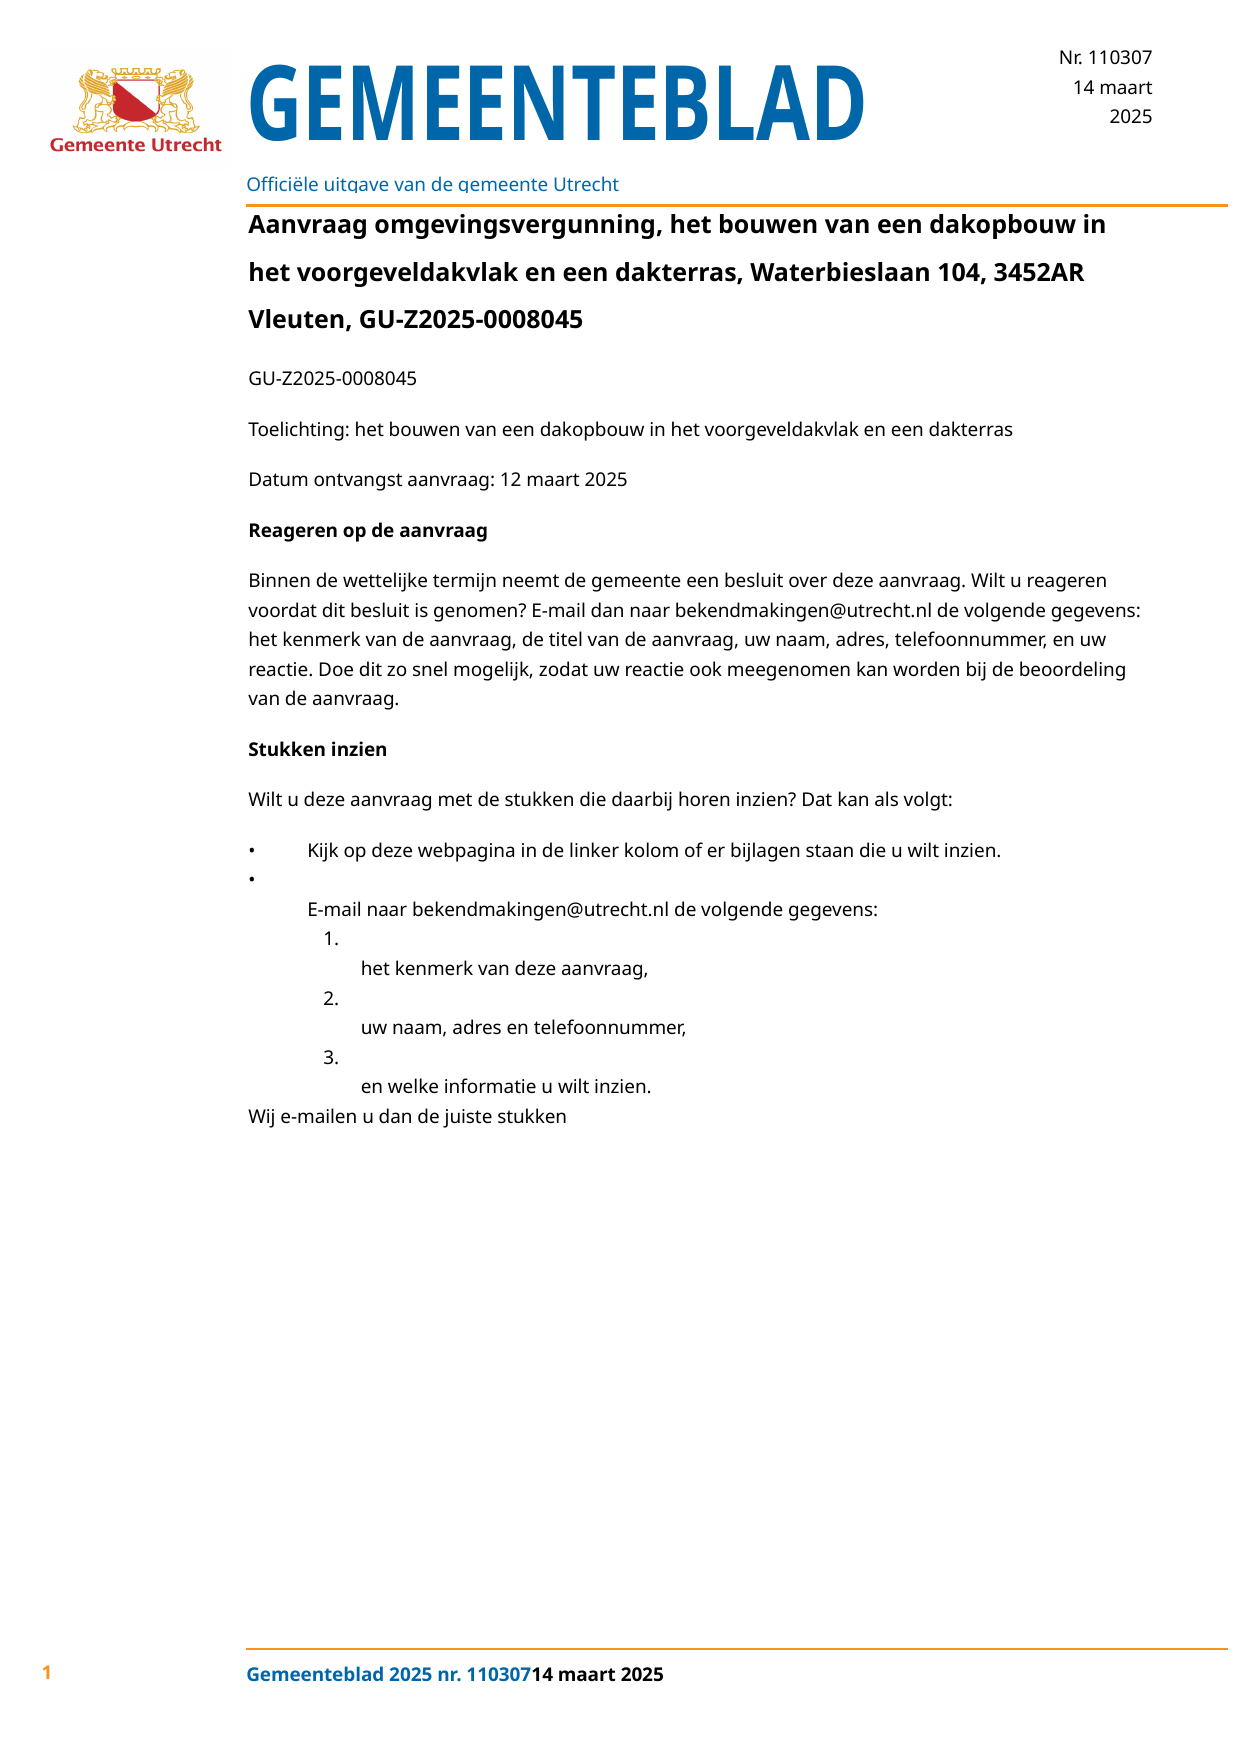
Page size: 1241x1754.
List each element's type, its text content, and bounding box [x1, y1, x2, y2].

text Toelichting: het bouwen van een dakopbouw in het voorgeveldakvlak en een dakterras [248, 416, 1152, 442]
text Stukken inzien [248, 736, 1152, 762]
list het kenmerk van deze aanvraag, [323, 955, 1152, 981]
list E-mail naar bekendmakingen@utrecht.nl de volgende gegevens: [248, 896, 1152, 922]
text Binnen de wettelijke termijn neemt de gemeente een besluit over deze aanvraag. Wilt u reageren voordat dit besluit is genomen? E-mail dan naar bekendmakingen@utrecht.nl de volgende gegevens: het kenmerk van de aanvraag, de titel van de aanvraag, uw naam, adres, telefoonnummer, en uw reactie. Doe dit zo snel mogelijk, zodat uw reactie ook meegenomen kan worden bij de beoordeling van de aanvraag. [248, 567, 1152, 711]
picture [41, 47, 231, 172]
list Kijk op deze webpagina in de linker kolom of er bijlagen staan die u wilt inzien. [248, 837, 1152, 862]
text Datum ontvangst aanvraag: 12 maart 2025 [248, 466, 1152, 492]
text Aanvraag omgevingsvergunning, het bouwen van een dakopbouw in het voorgeveldakvlak en een dakterras, Waterbieslaan 104, 3452AR Vleuten, GU-Z2025-0008045 [248, 207, 1152, 336]
list uw naam, adres en telefoonnummer, [323, 1014, 1152, 1040]
text Wilt u deze aanvraag met de stukken die daarbij horen inzien? Dat kan als volgt: [248, 786, 1152, 812]
list en welke informatie u wilt inzien. [323, 1073, 1152, 1099]
text Wij e-mailen u dan de juiste stukken [248, 1103, 1152, 1129]
text Reageren op de aanvraag [248, 517, 1152, 542]
text GU-Z2025-0008045 [248, 366, 1152, 391]
